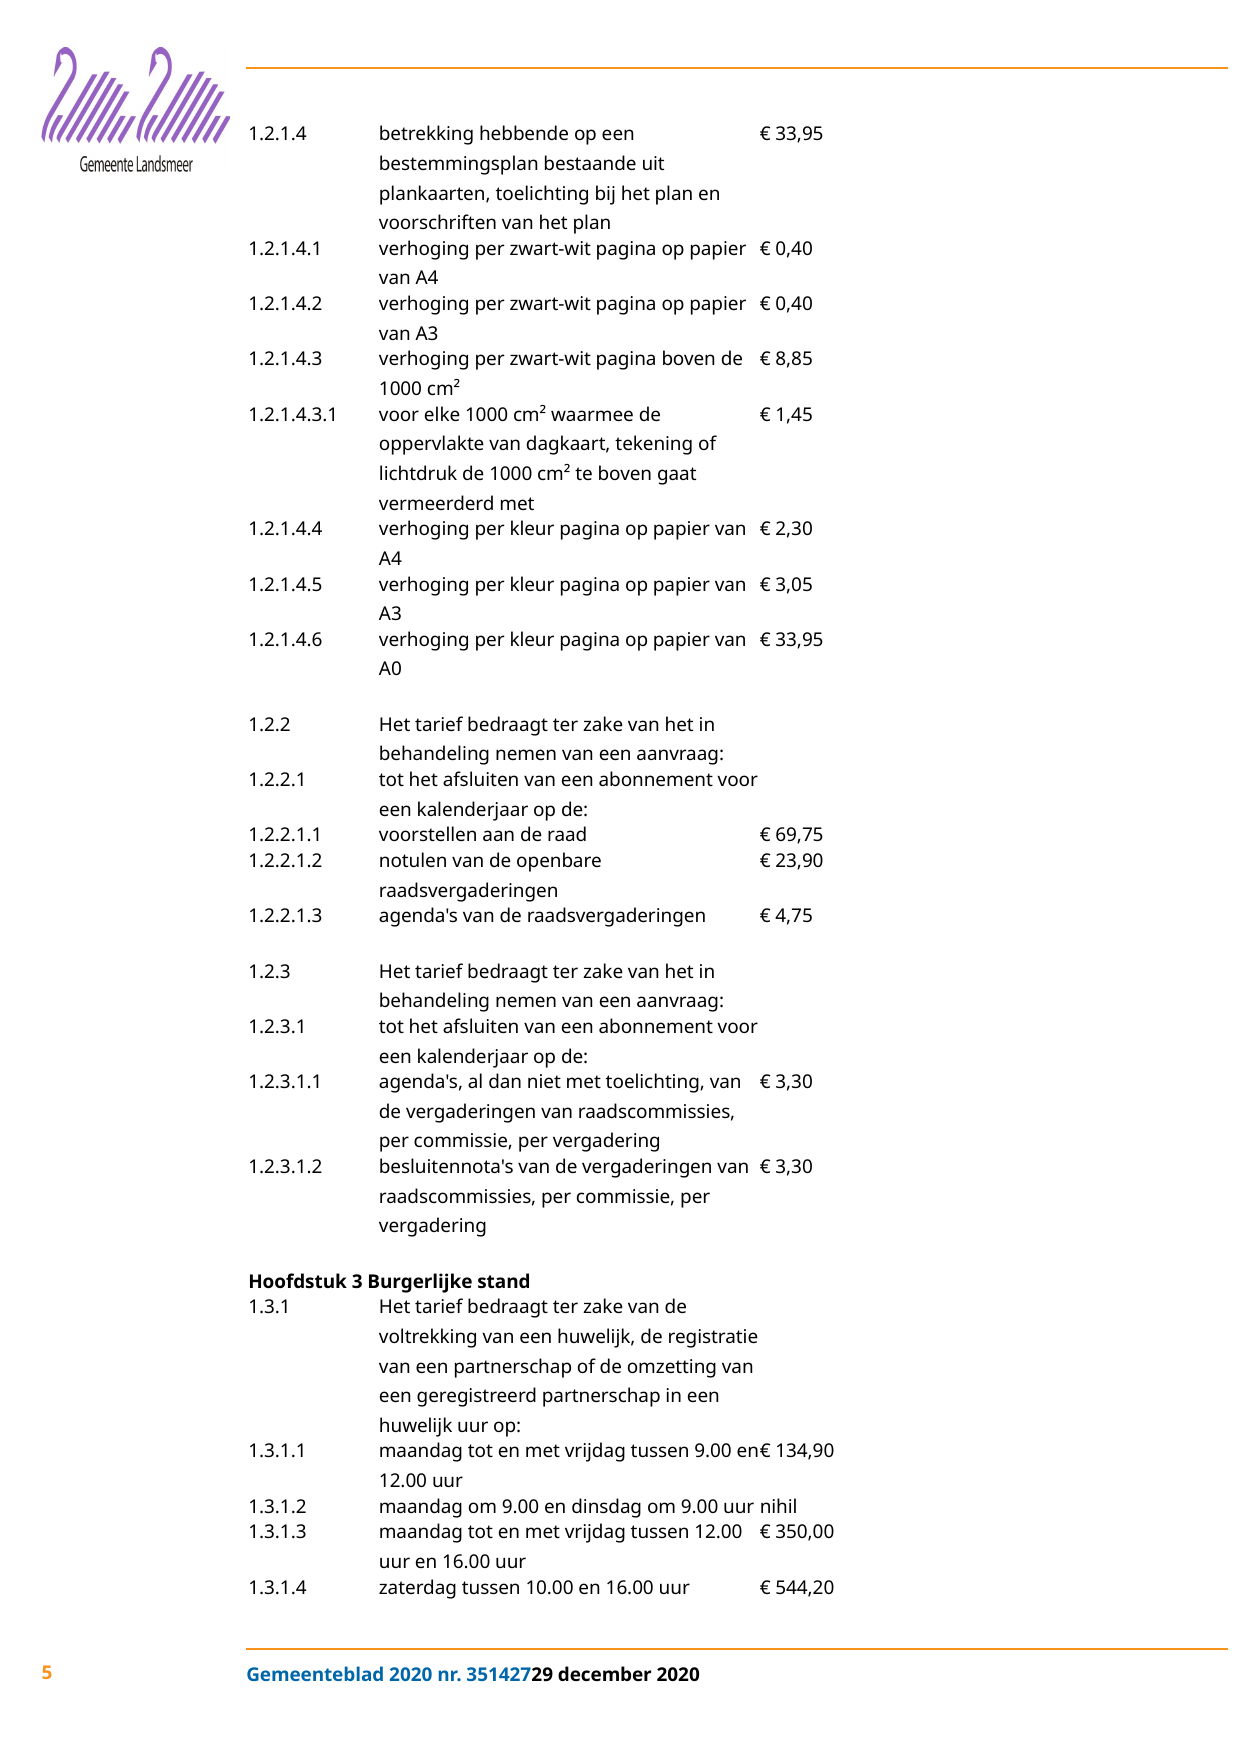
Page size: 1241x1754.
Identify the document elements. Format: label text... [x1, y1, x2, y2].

table_cell [890, 401, 1021, 515]
table_cell verhoging per zwart-wit pagina boven de 1000 cm² [379, 346, 759, 401]
table_cell 1.3.1.4 [248, 1574, 379, 1600]
table_cell € 33,95 [760, 626, 890, 711]
table_cell € 2,30 [760, 515, 890, 571]
table_cell [1021, 1154, 1152, 1268]
table_cell [1021, 1519, 1152, 1574]
table_cell [1021, 1069, 1152, 1153]
table_cell verhoging per kleur pagina op papier van A4 [379, 515, 759, 571]
table_cell 1.2.2.1.3 [248, 903, 379, 958]
table_cell [890, 1069, 1021, 1153]
table_cell [760, 958, 890, 1013]
table_cell 1.2.3.1.1 [248, 1069, 379, 1153]
table_cell € 0,40 [760, 235, 890, 290]
table_cell [248, 95, 379, 121]
table_cell [1021, 235, 1152, 290]
table_cell € 134,90 [760, 1438, 890, 1493]
table_cell tot het afsluiten van een abonnement voor een kalenderjaar op de: [379, 1013, 759, 1068]
table_cell [890, 1013, 1021, 1068]
table_cell € 33,95 [760, 121, 890, 235]
table_cell 1.2.1.4 [248, 121, 379, 235]
table_cell [890, 1438, 1021, 1493]
table_cell [890, 903, 1021, 958]
table_cell maandag tot en met vrijdag tussen 9.00 en 12.00 uur [379, 1438, 759, 1493]
table_cell [890, 1268, 1021, 1294]
table_cell 1.2.1.4.2 [248, 290, 379, 346]
table_cell maandag tot en met vrijdag tussen 12.00 uur en 16.00 uur [379, 1519, 759, 1574]
table_cell verhoging per kleur pagina op papier van A0 [379, 626, 759, 711]
table_cell [1021, 95, 1152, 121]
table_cell [890, 766, 1021, 822]
table_cell 1.2.1.4.3.1 [248, 401, 379, 515]
table_cell 1.2.1.4.4 [248, 515, 379, 571]
table_cell betrekking hebbende op een bestemmingsplan bestaande uit plankaarten, toelichting bij het plan en voorschriften van het plan [379, 121, 759, 235]
table_cell 1.2.1.4.6 [248, 626, 379, 711]
table_cell [890, 1154, 1021, 1268]
table_cell [379, 95, 759, 121]
table_cell [1021, 1438, 1152, 1493]
table_cell 1.3.1.2 [248, 1493, 379, 1519]
table_cell [760, 1268, 890, 1294]
table_cell agenda's van de raadsvergaderingen [379, 903, 759, 958]
table_cell [1021, 290, 1152, 346]
table_cell [1021, 1013, 1152, 1068]
table_cell [1021, 903, 1152, 958]
table_cell [1021, 766, 1152, 822]
table_cell verhoging per kleur pagina op papier van A3 [379, 571, 759, 626]
table_cell € 3,30 [760, 1069, 890, 1153]
table_cell 1.2.3.1 [248, 1013, 379, 1068]
table_cell € 3,05 [760, 571, 890, 626]
table_cell 1.3.1.3 [248, 1519, 379, 1574]
table_cell € 0,40 [760, 290, 890, 346]
table_cell [890, 515, 1021, 571]
table_cell [1021, 626, 1152, 711]
table_cell € 1,45 [760, 401, 890, 515]
table_cell notulen van de openbare raadsvergaderingen [379, 847, 759, 903]
table_cell € 23,90 [760, 847, 890, 903]
table_cell 1.2.2.1.1 [248, 822, 379, 847]
table_cell 1.2.1.4.1 [248, 235, 379, 290]
table_cell [1021, 958, 1152, 1013]
table_cell [890, 235, 1021, 290]
table_cell 1.2.2 [248, 711, 379, 766]
table_cell voor elke 1000 cm² waarmee de oppervlakte van dagkaart, tekening of lichtdruk de 1000 cm² te boven gaat vermeerderd met [379, 401, 759, 515]
table_cell [1021, 401, 1152, 515]
table_cell [890, 1294, 1021, 1438]
table_cell [890, 95, 1021, 121]
table_cell [1021, 822, 1152, 847]
table_cell [1021, 847, 1152, 903]
table_cell [890, 822, 1021, 847]
table_cell Hoofdstuk 3 Burgerlijke stand [248, 1268, 759, 1294]
table_cell [890, 847, 1021, 903]
table_cell [1021, 1574, 1152, 1600]
table_cell [760, 711, 890, 766]
table_cell verhoging per zwart-wit pagina op papier van A3 [379, 290, 759, 346]
table_cell [890, 121, 1021, 235]
table_cell [1021, 1493, 1152, 1519]
table_cell [1021, 571, 1152, 626]
table_cell maandag om 9.00 en dinsdag om 9.00 uur [379, 1493, 759, 1519]
table_cell [890, 711, 1021, 766]
table_cell [1021, 1268, 1152, 1294]
table_cell 1.3.1 [248, 1294, 379, 1438]
table_cell [890, 290, 1021, 346]
table_cell nihil [760, 1493, 890, 1519]
table_cell € 4,75 [760, 903, 890, 958]
table_cell Het tarief bedraagt ter zake van het in behandeling nemen van een aanvraag: [379, 958, 759, 1013]
table_cell € 544,20 [760, 1574, 890, 1600]
table_cell 1.2.3 [248, 958, 379, 1013]
table_cell 1.2.2.1.2 [248, 847, 379, 903]
table_cell [890, 571, 1021, 626]
table_cell tot het afsluiten van een abonnement voor een kalenderjaar op de: [379, 766, 759, 822]
table_cell [890, 1493, 1021, 1519]
table_cell [890, 958, 1021, 1013]
table_cell [1021, 711, 1152, 766]
table_cell [760, 766, 890, 822]
picture [41, 47, 231, 172]
table_cell 1.2.1.4.3 [248, 346, 379, 401]
table_cell voorstellen aan de raad [379, 822, 759, 847]
table_cell [1021, 346, 1152, 401]
table_cell [890, 346, 1021, 401]
table_cell [1021, 121, 1152, 235]
table_cell € 350,00 [760, 1519, 890, 1574]
table_cell agenda's, al dan niet met toelichting, van de vergaderingen van raadscommissies, per commissie, per vergadering [379, 1069, 759, 1153]
table_cell [890, 626, 1021, 711]
table_cell € 3,30 [760, 1154, 890, 1268]
table_cell [890, 1519, 1021, 1574]
table_cell 1.3.1.1 [248, 1438, 379, 1493]
table_cell Het tarief bedraagt ter zake van de voltrekking van een huwelijk, de registratie van een partnerschap of de omzetting van een geregistreerd partnerschap in een huwelijk uur op: [379, 1294, 759, 1438]
table_cell [1021, 1294, 1152, 1438]
table_cell 1.2.2.1 [248, 766, 379, 822]
table_cell Het tarief bedraagt ter zake van het in behandeling nemen van een aanvraag: [379, 711, 759, 766]
table_cell [760, 1294, 890, 1438]
table_cell € 8,85 [760, 346, 890, 401]
table_cell [890, 1574, 1021, 1600]
table_cell besluitennota's van de vergaderingen van raadscommissies, per commissie, per vergadering [379, 1154, 759, 1268]
table_cell zaterdag tussen 10.00 en 16.00 uur [379, 1574, 759, 1600]
table_cell [760, 1013, 890, 1068]
table_cell [760, 95, 890, 121]
table_cell [1021, 515, 1152, 571]
table_cell 1.2.3.1.2 [248, 1154, 379, 1268]
table_cell verhoging per zwart-wit pagina op papier van A4 [379, 235, 759, 290]
table_cell € 69,75 [760, 822, 890, 847]
table_cell 1.2.1.4.5 [248, 571, 379, 626]
